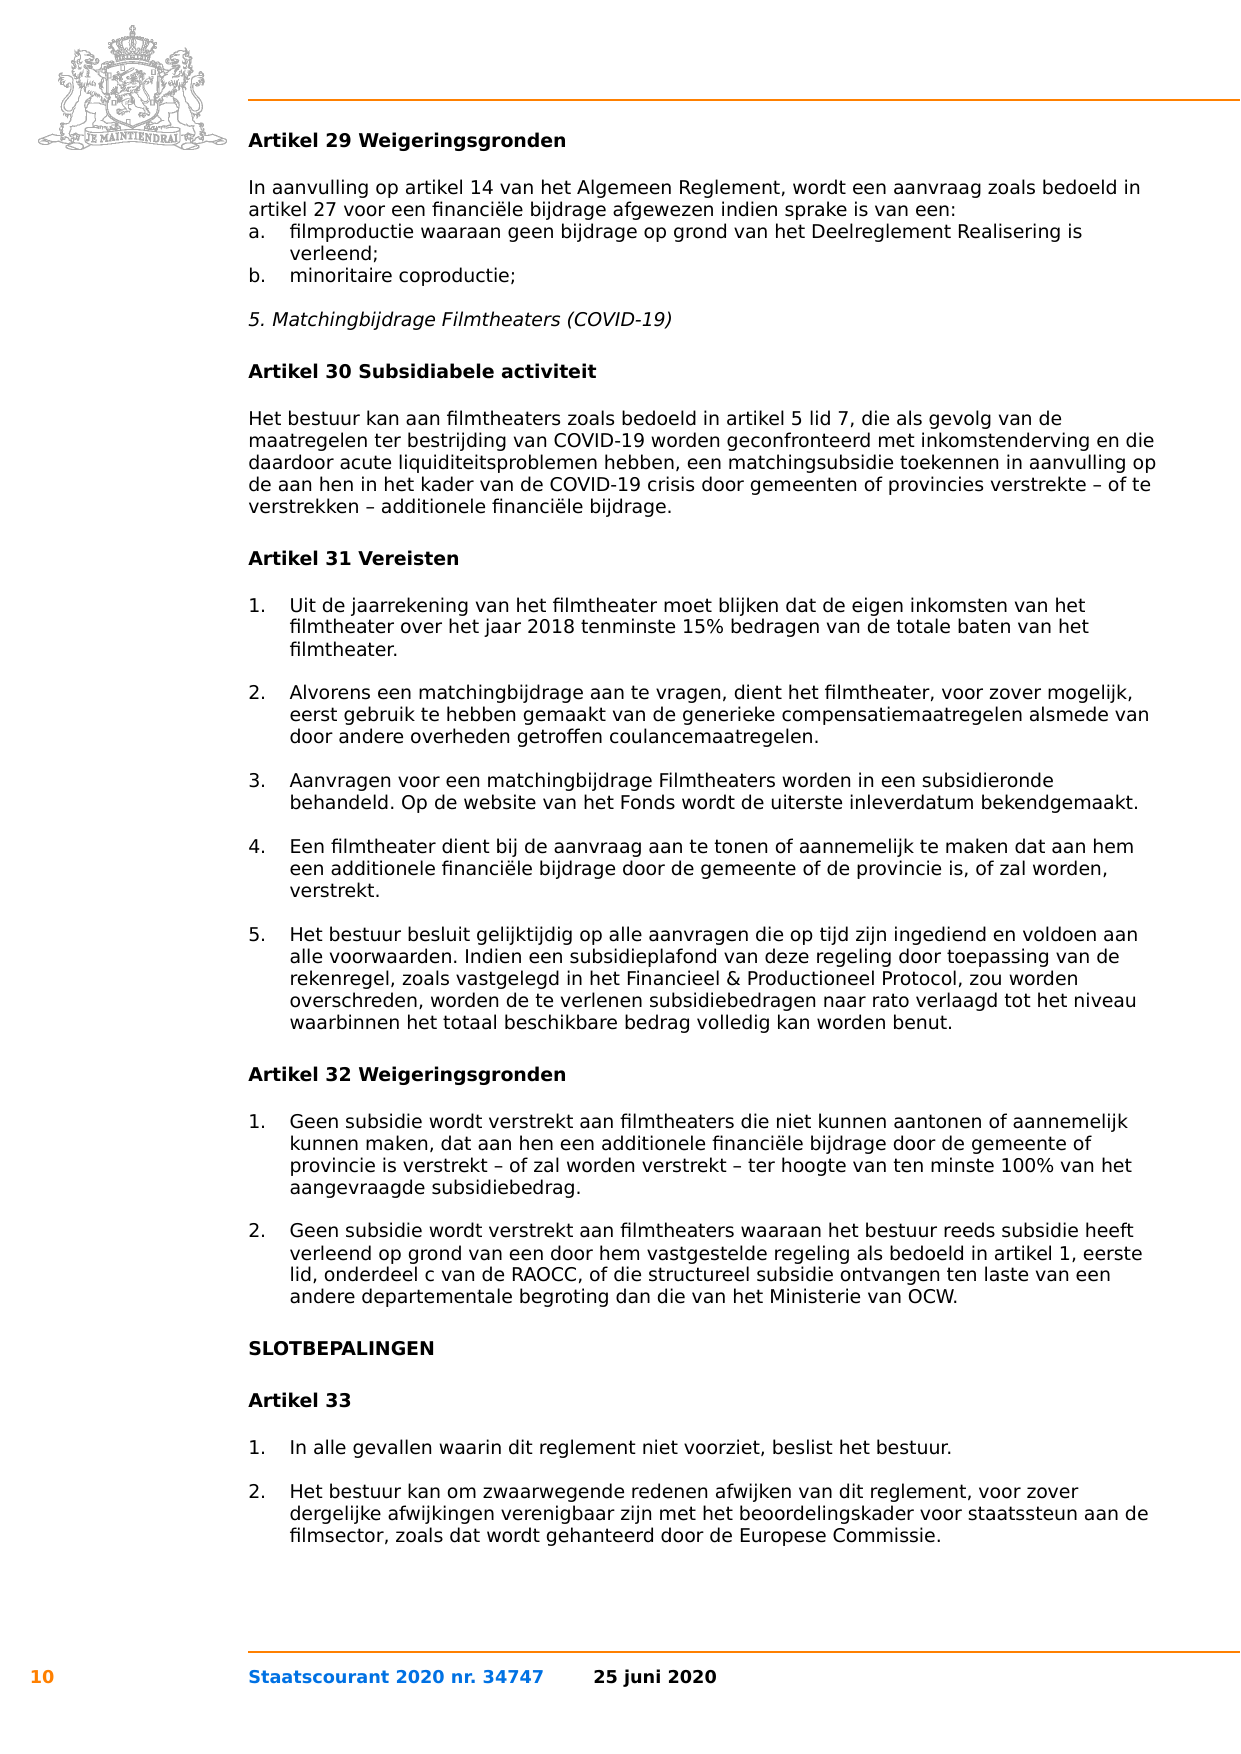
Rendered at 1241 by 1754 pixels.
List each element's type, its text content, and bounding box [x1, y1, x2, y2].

subtitle Artikel 33 [248, 1390, 1163, 1412]
text 3. Aanvragen voor een matchingbijdrage Filmtheaters worden in een subsidieronde behandeld. Op de website van het Fonds wordt de uiterste inleverdatum bekendgemaakt. [248, 770, 1163, 814]
text 4. Een filmtheater dient bij de aanvraag aan te tonen of aannemelijk te maken dat aan hem een additionele financiële bijdrage door de gemeente of de provincie is, of zal worden, verstrekt. [248, 836, 1163, 902]
subtitle Artikel 31 Vereisten [248, 547, 1163, 569]
subtitle Artikel 29 Weigeringsgronden [248, 130, 1163, 152]
subtitle Artikel 32 Weigeringsgronden [248, 1064, 1163, 1086]
text a. filmproductie waaraan geen bijdrage op grond van het Deelreglement Realisering is verleend; [248, 221, 1163, 265]
text 2. Het bestuur kan om zwaarwegende redenen afwijken van dit reglement, voor zover dergelijke afwijkingen verenigbaar zijn met het beoordelingskader voor staatssteun aan de filmsector, zoals dat wordt gehanteerd door de Europese Commissie. [248, 1481, 1163, 1547]
text b. minoritaire coproductie; [248, 265, 1163, 287]
text 5. Het bestuur besluit gelijktijdig op alle aanvragen die op tijd zijn ingediend en voldoen aan alle voorwaarden. Indien een subsidieplafond van deze regeling door toepassing van de rekenregel, zoals vastgelegd in het Financieel & Productioneel Protocol, zou worden overschreden, worden de te verlenen subsidiebedragen naar rato verlaagd tot het niveau waarbinnen het totaal beschikbare bedrag volledig kan worden benut. [248, 924, 1163, 1034]
text Het bestuur kan aan filmtheaters zoals bedoeld in artikel 5 lid 7, die als gevolg van de maatregelen ter bestrijding van COVID-19 worden geconfronteerd met inkomstenderving en die daardoor acute liquiditeitsproblemen hebben, een matchingsubsidie toekennen in aanvulling op de aan hen in het kader van de COVID-19 crisis door gemeenten of provincies verstrekte – of te verstrekken – additionele financiële bijdrage. [248, 408, 1163, 517]
text 1. Uit de jaarrekening van het filmtheater moet blijken dat de eigen inkomsten van het filmtheater over het jaar 2018 tenminste 15% bedragen van de totale baten van het filmtheater. [248, 594, 1163, 660]
text 2. Geen subsidie wordt verstrekt aan filmtheaters waaraan het bestuur reeds subsidie heeft verleend op grond van een door hem vastgestelde regeling als bedoeld in artikel 1, eerste lid, onderdeel c van de RAOCC, of die structureel subsidie ontvangen ten laste van een andere departementale begroting dan die van het Ministerie van OCW. [248, 1220, 1163, 1308]
text 1. In alle gevallen waarin dit reglement niet voorziet, beslist het bestuur. [248, 1437, 1163, 1459]
picture [38, 25, 227, 150]
text In aanvulling op artikel 14 van het Algemeen Reglement, wordt een aanvraag zoals bedoeld in artikel 27 voor een financiële bijdrage afgewezen indien sprake is van een: [248, 177, 1163, 221]
text 2. Alvorens een matchingbijdrage aan te vragen, dient het filmtheater, voor zover mogelijk, eerst gebruik te hebben gemaakt van de generieke compensatiemaatregelen alsmede van door andere overheden getroffen coulancemaatregelen. [248, 682, 1163, 748]
subtitle Artikel 30 Subsidiabele activiteit [248, 361, 1163, 383]
subtitle SLOTBEPALINGEN [248, 1338, 1163, 1360]
subtitle 5. Matchingbijdrage Filmtheaters (COVID-19) [248, 309, 1163, 331]
text 1. Geen subsidie wordt verstrekt aan filmtheaters die niet kunnen aantonen of aannemelijk kunnen maken, dat aan hen een additionele financiële bijdrage door de gemeente of provincie is verstrekt – of zal worden verstrekt – ter hoogte van ten minste 100% van het aangevraagde subsidiebedrag. [248, 1111, 1163, 1198]
